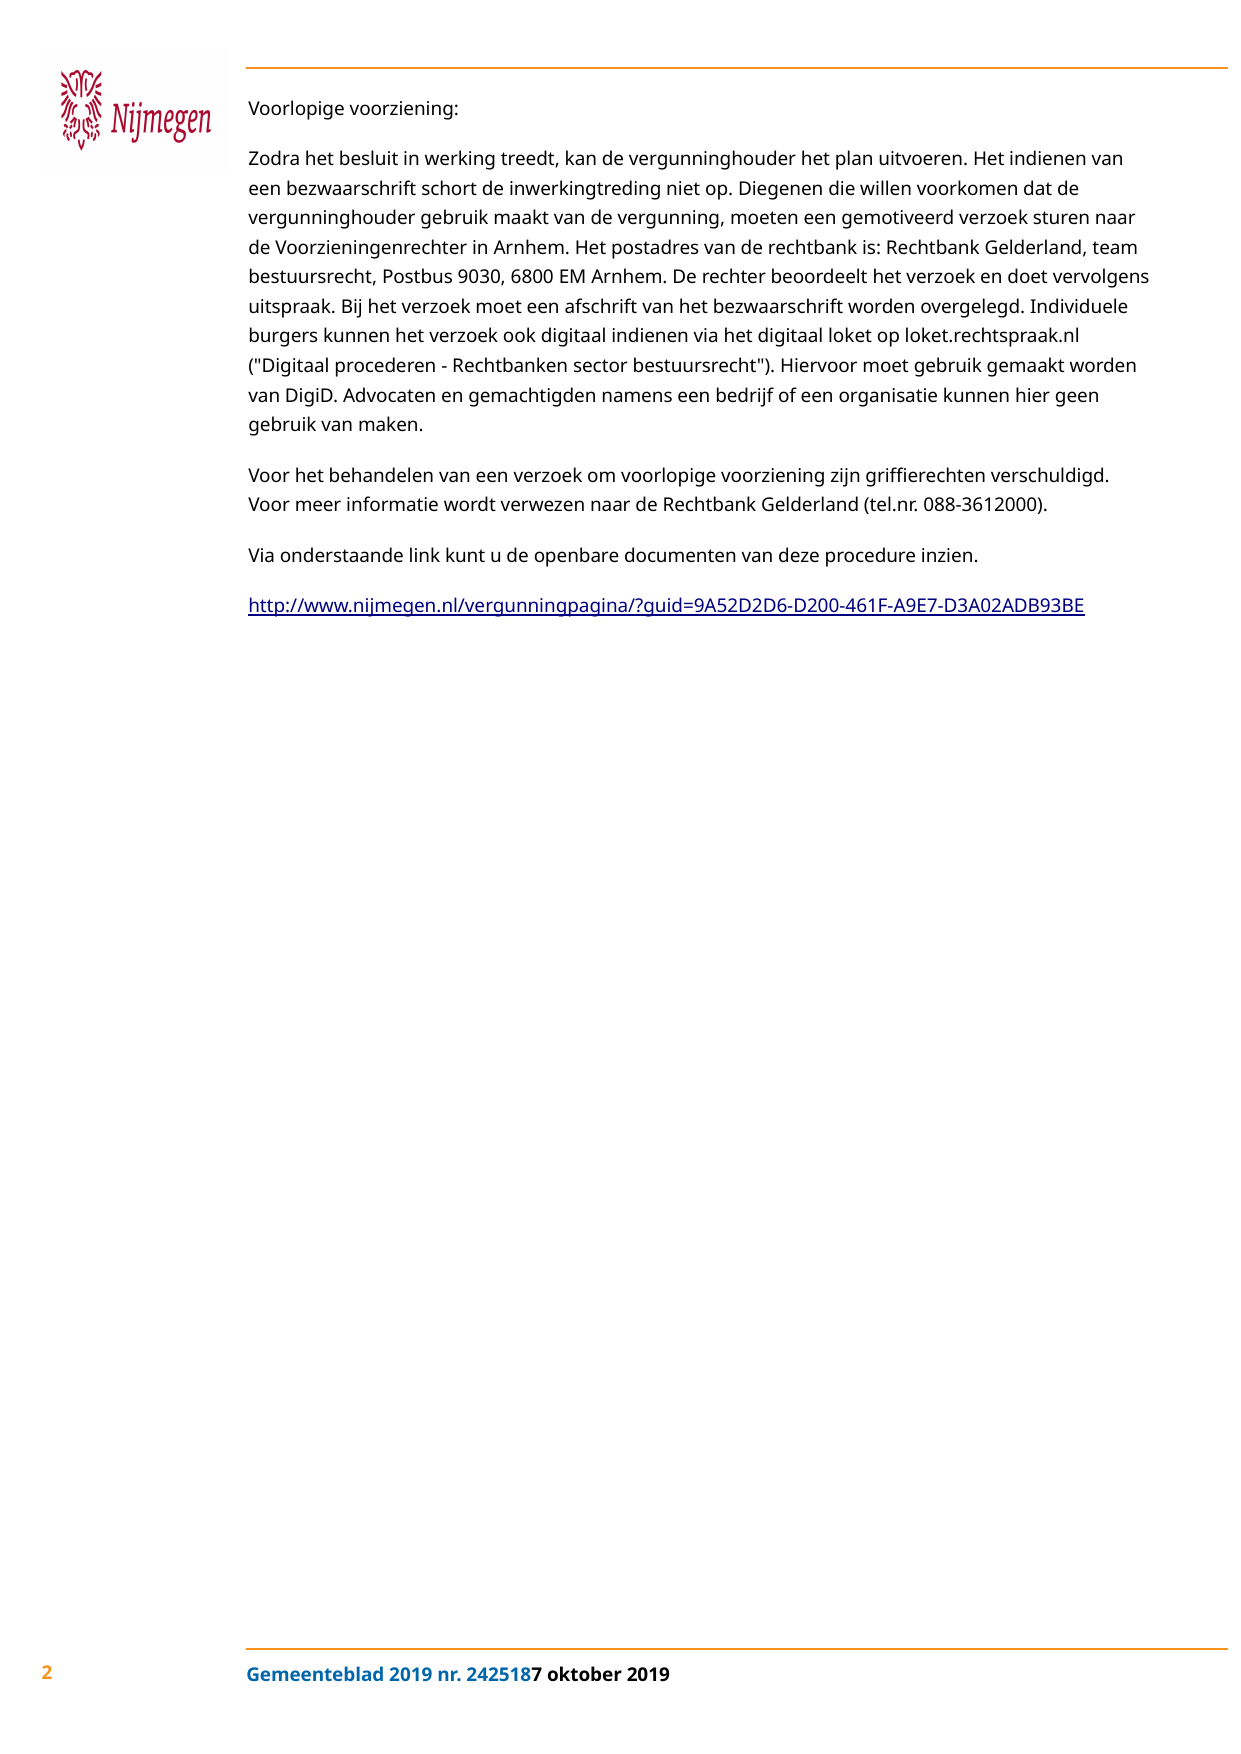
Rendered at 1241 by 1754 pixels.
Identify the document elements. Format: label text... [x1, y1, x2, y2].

picture [41, 47, 231, 172]
text Voorlopige voorziening: [248, 95, 1152, 121]
text Zodra het besluit in werking treedt, kan de vergunninghouder het plan uitvoeren. Het indienen van een bezwaarschrift schort de inwerkingtreding niet op. Diegenen die willen voorkomen dat de vergunninghouder gebruik maakt van de vergunning, moeten een gemotiveerd verzoek sturen naar de Voorzieningenrechter in Arnhem. Het postadres van de rechtbank is: Rechtbank Gelderland, team bestuursrecht, Postbus 9030, 6800 EM Arnhem. De rechter beoordeelt het verzoek en doet vervolgens uitspraak. Bij het verzoek moet een afschrift van het bezwaarschrift worden overgelegd. Individuele burgers kunnen het verzoek ook digitaal indienen via het digitaal loket op loket.rechtspraak.nl ("Digitaal procederen - Rechtbanken sector bestuursrecht"). Hiervoor moet gebruik gemaakt worden van DigiD. Advocaten en gemachtigden namens een bedrijf of een organisatie kunnen hier geen gebruik van maken. [248, 145, 1152, 437]
text Via onderstaande link kunt u de openbare documenten van deze procedure inzien. [248, 542, 1152, 568]
text Voor het behandelen van een verzoek om voorlopige voorziening zijn griffierechten verschuldigd. Voor meer informatie wordt verwezen naar de Rechtbank Gelderland (tel.nr. 088-3612000). [248, 462, 1152, 517]
text http://www.nijmegen.nl/vergunningpagina/?guid=9A52D2D6-D200-461F-A9E7-D3A02ADB93BE [248, 592, 1152, 618]
